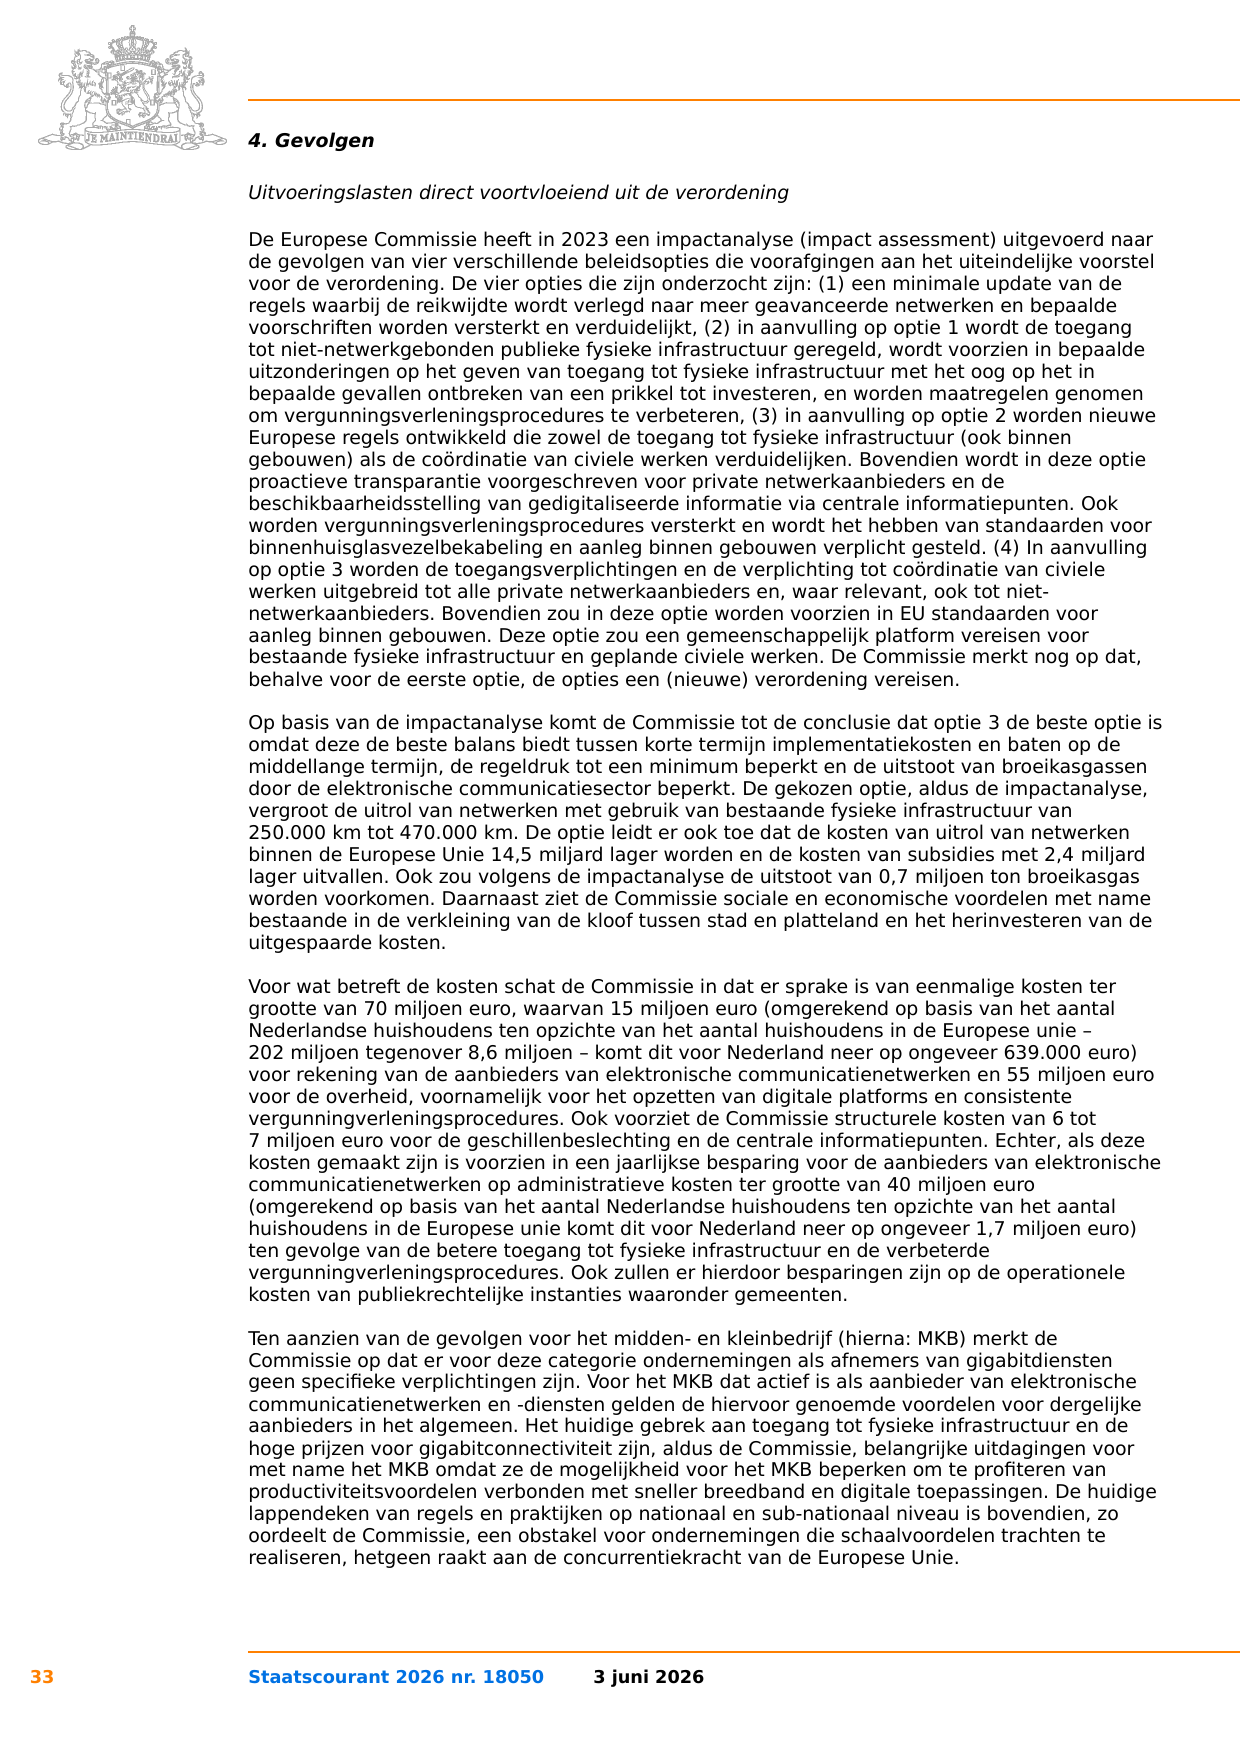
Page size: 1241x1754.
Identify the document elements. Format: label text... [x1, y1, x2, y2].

text Voor wat betreft de kosten schat de Commissie in dat er sprake is van eenmalige kosten ter grootte van 70 miljoen euro, waarvan 15 miljoen euro (omgerekend op basis van het aantal Nederlandse huishoudens ten opzichte van het aantal huishoudens in de Europese unie – 202 miljoen tegenover 8,6 miljoen – komt dit voor Nederland neer op ongeveer 639.000 euro) voor rekening van de aanbieders van elektronische communicatienetwerken en 55 miljoen euro voor de overheid, voornamelijk voor het opzetten van digitale platforms en consistente vergunningverleningsprocedures. Ook voorziet de Commissie structurele kosten van 6 tot 7 miljoen euro voor de geschillenbeslechting en de centrale informatiepunten. Echter, als deze kosten gemaakt zijn is voorzien in een jaarlijkse besparing voor de aanbieders van elektronische communicatienetwerken op administratieve kosten ter grootte van 40 miljoen euro (omgerekend op basis van het aantal Nederlandse huishoudens ten opzichte van het aantal huishoudens in de Europese unie komt dit voor Nederland neer op ongeveer 1,7 miljoen euro) ten gevolge van de betere toegang tot fysieke infrastructuur en de verbeterde vergunningverleningsprocedures. Ook zullen er hierdoor besparingen zijn op de operationele kosten van publiekrechtelijke instanties waaronder gemeenten. [248, 976, 1163, 1306]
text De Europese Commissie heeft in 2023 een impactanalyse (impact assessment) uitgevoerd naar de gevolgen van vier verschillende beleidsopties die voorafgingen aan het uiteindelijke voorstel voor de verordening. De vier opties die zijn onderzocht zijn: (1) een minimale update van de regels waarbij de reikwijdte wordt verlegd naar meer geavanceerde netwerken en bepaalde voorschriften worden versterkt en verduidelijkt, (2) in aanvulling op optie 1 wordt de toegang tot niet-netwerkgebonden publieke fysieke infrastructuur geregeld, wordt voorzien in bepaalde uitzonderingen op het geven van toegang tot fysieke infrastructuur met het oog op het in bepaalde gevallen ontbreken van een prikkel tot investeren, en worden maatregelen genomen om vergunningsverleningsprocedures te verbeteren, (3) in aanvulling op optie 2 worden nieuwe Europese regels ontwikkeld die zowel de toegang tot fysieke infrastructuur (ook binnen gebouwen) als de coördinatie van civiele werken verduidelijken. Bovendien wordt in deze optie proactieve transparantie voorgeschreven voor private netwerkaanbieders en de beschikbaarheidsstelling van gedigitaliseerde informatie via centrale informatiepunten. Ook worden vergunningsverleningsprocedures versterkt en wordt het hebben van standaarden voor binnenhuisglasvezelbekabeling en aanleg binnen gebouwen verplicht gesteld. (4) In aanvulling op optie 3 worden de toegangsverplichtingen en de verplichting tot coördinatie van civiele werken uitgebreid tot alle private netwerkaanbieders en, waar relevant, ook tot niet-netwerkaanbieders. Bovendien zou in deze optie worden voorzien in EU standaarden voor aanleg binnen gebouwen. Deze optie zou een gemeenschappelijk platform vereisen voor bestaande fysieke infrastructuur en geplande civiele werken. De Commissie merkt nog op dat, behalve voor de eerste optie, de opties een (nieuwe) verordening vereisen. [248, 229, 1163, 690]
picture [38, 25, 227, 150]
subtitle 4. Gevolgen [248, 130, 1163, 152]
subtitle Uitvoeringslasten direct voortvloeiend uit de verordening [248, 182, 1163, 204]
text Ten aanzien van de gevolgen voor het midden- en kleinbedrijf (hierna: MKB) merkt de Commissie op dat er voor deze categorie ondernemingen als afnemers van gigabitdiensten geen specifieke verplichtingen zijn. Voor het MKB dat actief is als aanbieder van elektronische communicatienetwerken en -diensten gelden de hiervoor genoemde voordelen voor dergelijke aanbieders in het algemeen. Het huidige gebrek aan toegang tot fysieke infrastructuur en de hoge prijzen voor gigabitconnectiviteit zijn, aldus de Commissie, belangrijke uitdagingen voor met name het MKB omdat ze de mogelijkheid voor het MKB beperken om te profiteren van productiviteitsvoordelen verbonden met sneller breedband en digitale toepassingen. De huidige lappendeken van regels en praktijken op nationaal en sub-nationaal niveau is bovendien, zo oordeelt de Commissie, een obstakel voor ondernemingen die schaalvoordelen trachten te realiseren, hetgeen raakt aan de concurrentiekracht van de Europese Unie. [248, 1327, 1163, 1569]
text Op basis van de impactanalyse komt de Commissie tot de conclusie dat optie 3 de beste optie is omdat deze de beste balans biedt tussen korte termijn implementatiekosten en baten op de middellange termijn, de regeldruk tot een minimum beperkt en de uitstoot van broeikasgassen door de elektronische communicatiesector beperkt. De gekozen optie, aldus de impactanalyse, vergroot de uitrol van netwerken met gebruik van bestaande fysieke infrastructuur van 250.000 km tot 470.000 km. De optie leidt er ook toe dat de kosten van uitrol van netwerken binnen de Europese Unie 14,5 miljard lager worden en de kosten van subsidies met 2,4 miljard lager uitvallen. Ook zou volgens de impactanalyse de uitstoot van 0,7 miljoen ton broeikasgas worden voorkomen. Daarnaast ziet de Commissie sociale en economische voordelen met name bestaande in de verkleining van de kloof tussen stad en platteland en het herinvesteren van de uitgespaarde kosten. [248, 712, 1163, 954]
